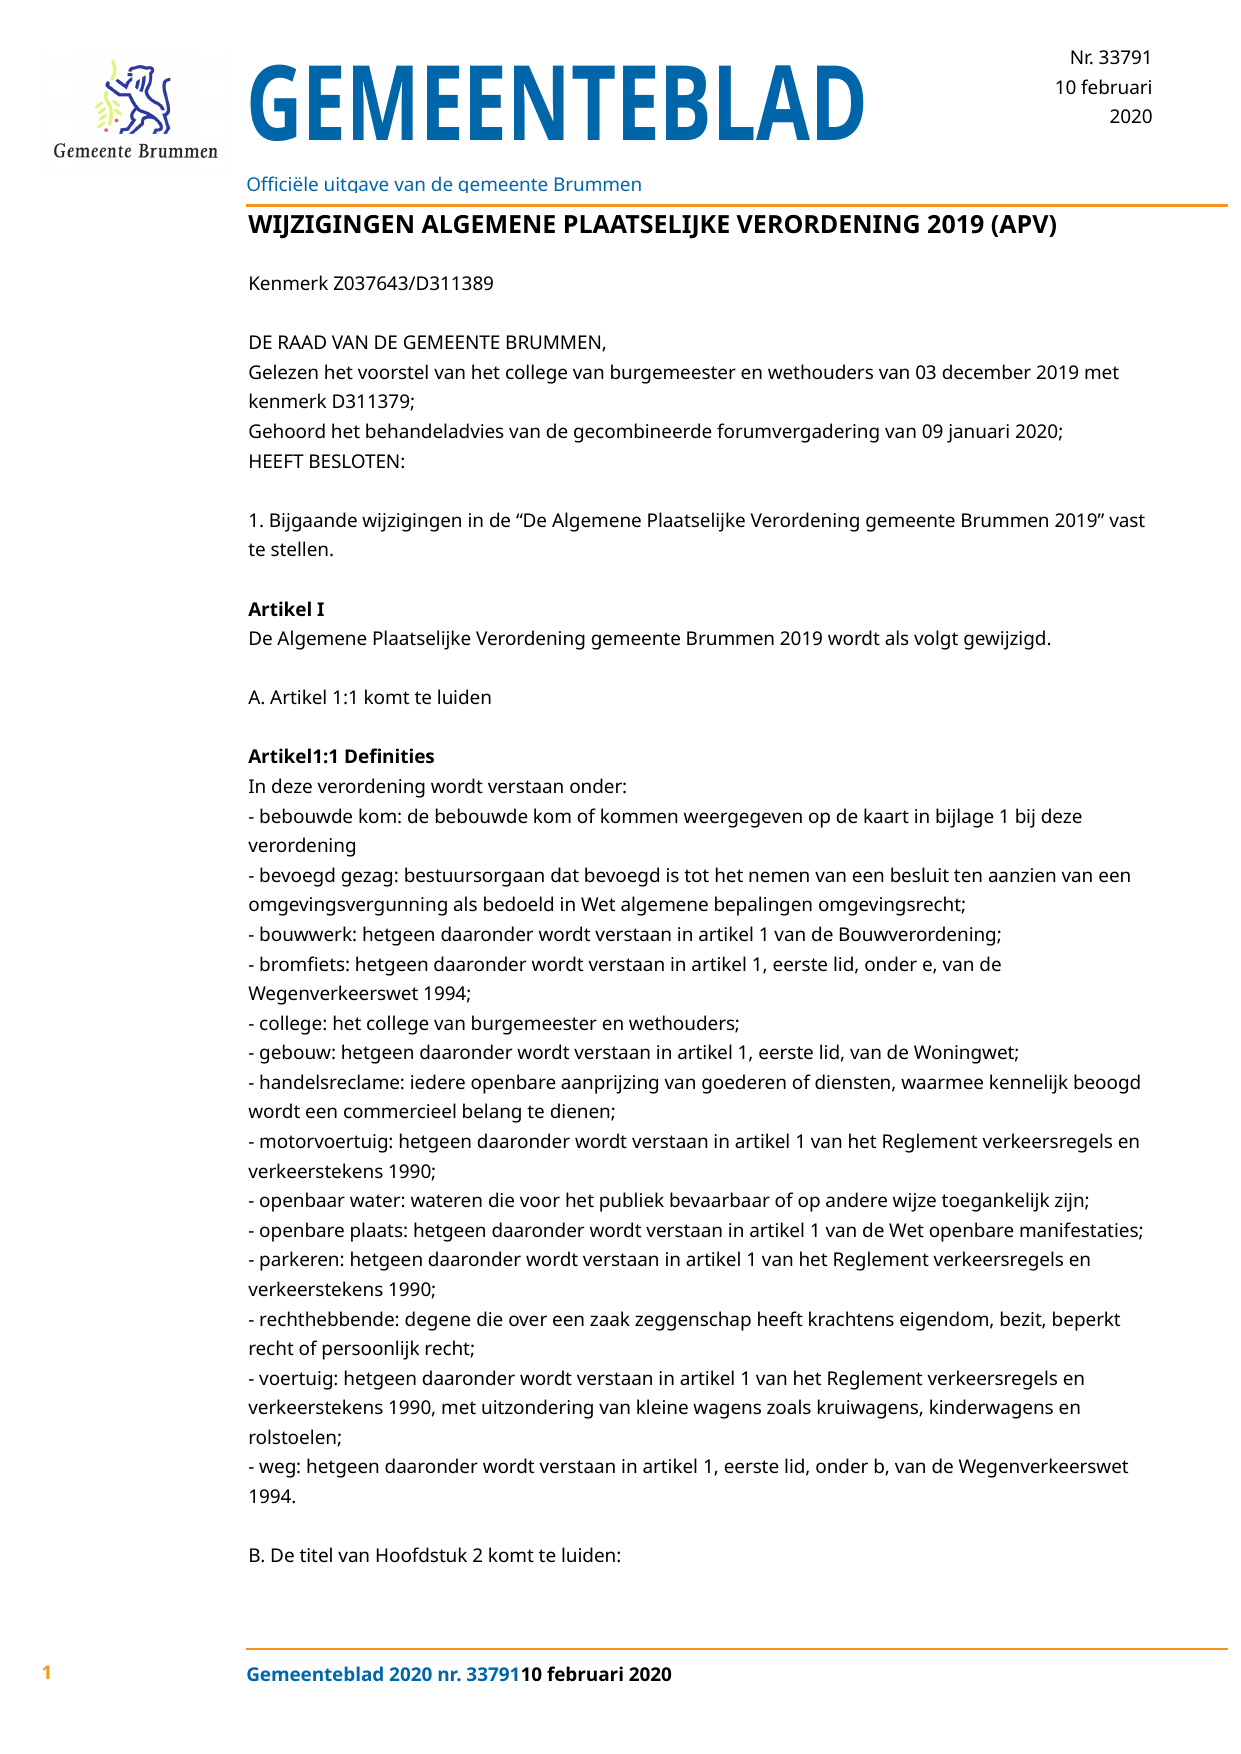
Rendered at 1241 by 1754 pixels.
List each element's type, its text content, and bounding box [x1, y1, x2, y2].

text Artikel1:1 Definities [248, 744, 1152, 769]
text - handelsreclame: iedere openbare aanprijzing van goederen of diensten, waarmee kennelijk beoogd wordt een commercieel belang te dienen; [248, 1069, 1152, 1124]
text In deze verordening wordt verstaan onder: [248, 773, 1152, 799]
text - weg: hetgeen daaronder wordt verstaan in artikel 1, eerste lid, onder b, van de Wegenverkeerswet 1994. [248, 1454, 1152, 1509]
text - bebouwde kom: de bebouwde kom of kommen weergegeven op de kaart in bijlage 1 bij deze verordening [248, 803, 1152, 858]
text Gehoord het behandeladvies van de gecombineerde forumvergadering van 09 januari 2020; [248, 418, 1152, 444]
text - openbare plaats: hetgeen daaronder wordt verstaan in artikel 1 van de Wet openbare manifestaties; [248, 1217, 1152, 1243]
text - voertuig: hetgeen daaronder wordt verstaan in artikel 1 van het Reglement verkeersregels en verkeerstekens 1990, met uitzondering van kleine wagens zoals kruiwagens, kinderwagens en rolstoelen; [248, 1365, 1152, 1450]
text WIJZIGINGEN ALGEMENE PLAATSELIJKE VERORDENING 2019 (APV) [248, 207, 1152, 241]
text HEEFT BESLOTEN: [248, 448, 1152, 473]
text - openbaar water: wateren die voor het publiek bevaarbaar of op andere wijze toegankelijk zijn; [248, 1187, 1152, 1213]
text De Algemene Plaatselijke Verordening gemeente Brummen 2019 wordt als volgt gewijzigd. [248, 625, 1152, 651]
text - rechthebbende: degene die over een zaak zeggenschap heeft krachtens eigendom, bezit, beperkt recht of persoonlijk recht; [248, 1306, 1152, 1361]
text DE RAAD VAN DE GEMEENTE BRUMMEN, [248, 329, 1152, 355]
text - bouwwerk: hetgeen daaronder wordt verstaan in artikel 1 van de Bouwverordening; [248, 921, 1152, 947]
text Kenmerk Z037643/D311389 [248, 270, 1152, 296]
text - motorvoertuig: hetgeen daaronder wordt verstaan in artikel 1 van het Reglement verkeersregels en verkeerstekens 1990; [248, 1128, 1152, 1183]
text A. Artikel 1:1 komt te luiden [248, 684, 1152, 710]
text Gelezen het voorstel van het college van burgemeester en wethouders van 03 december 2019 met kenmerk D311379; [248, 359, 1152, 414]
text - gebouw: hetgeen daaronder wordt verstaan in artikel 1, eerste lid, van de Woningwet; [248, 1039, 1152, 1065]
picture [41, 47, 231, 172]
text - bevoegd gezag: bestuursorgaan dat bevoegd is tot het nemen van een besluit ten aanzien van een omgevingsvergunning als bedoeld in Wet algemene bepalingen omgevingsrecht; [248, 862, 1152, 917]
text 1. Bijgaande wijzigingen in de “De Algemene Plaatselijke Verordening gemeente Brummen 2019” vast te stellen. [248, 507, 1152, 562]
text B. De titel van Hoofdstuk 2 komt te luiden: [248, 1542, 1152, 1568]
text - college: het college van burgemeester en wethouders; [248, 1010, 1152, 1036]
text - bromfiets: hetgeen daaronder wordt verstaan in artikel 1, eerste lid, onder e, van de Wegenverkeerswet 1994; [248, 951, 1152, 1006]
text - parkeren: hetgeen daaronder wordt verstaan in artikel 1 van het Reglement verkeersregels en verkeerstekens 1990; [248, 1247, 1152, 1302]
text Artikel I [248, 596, 1152, 621]
